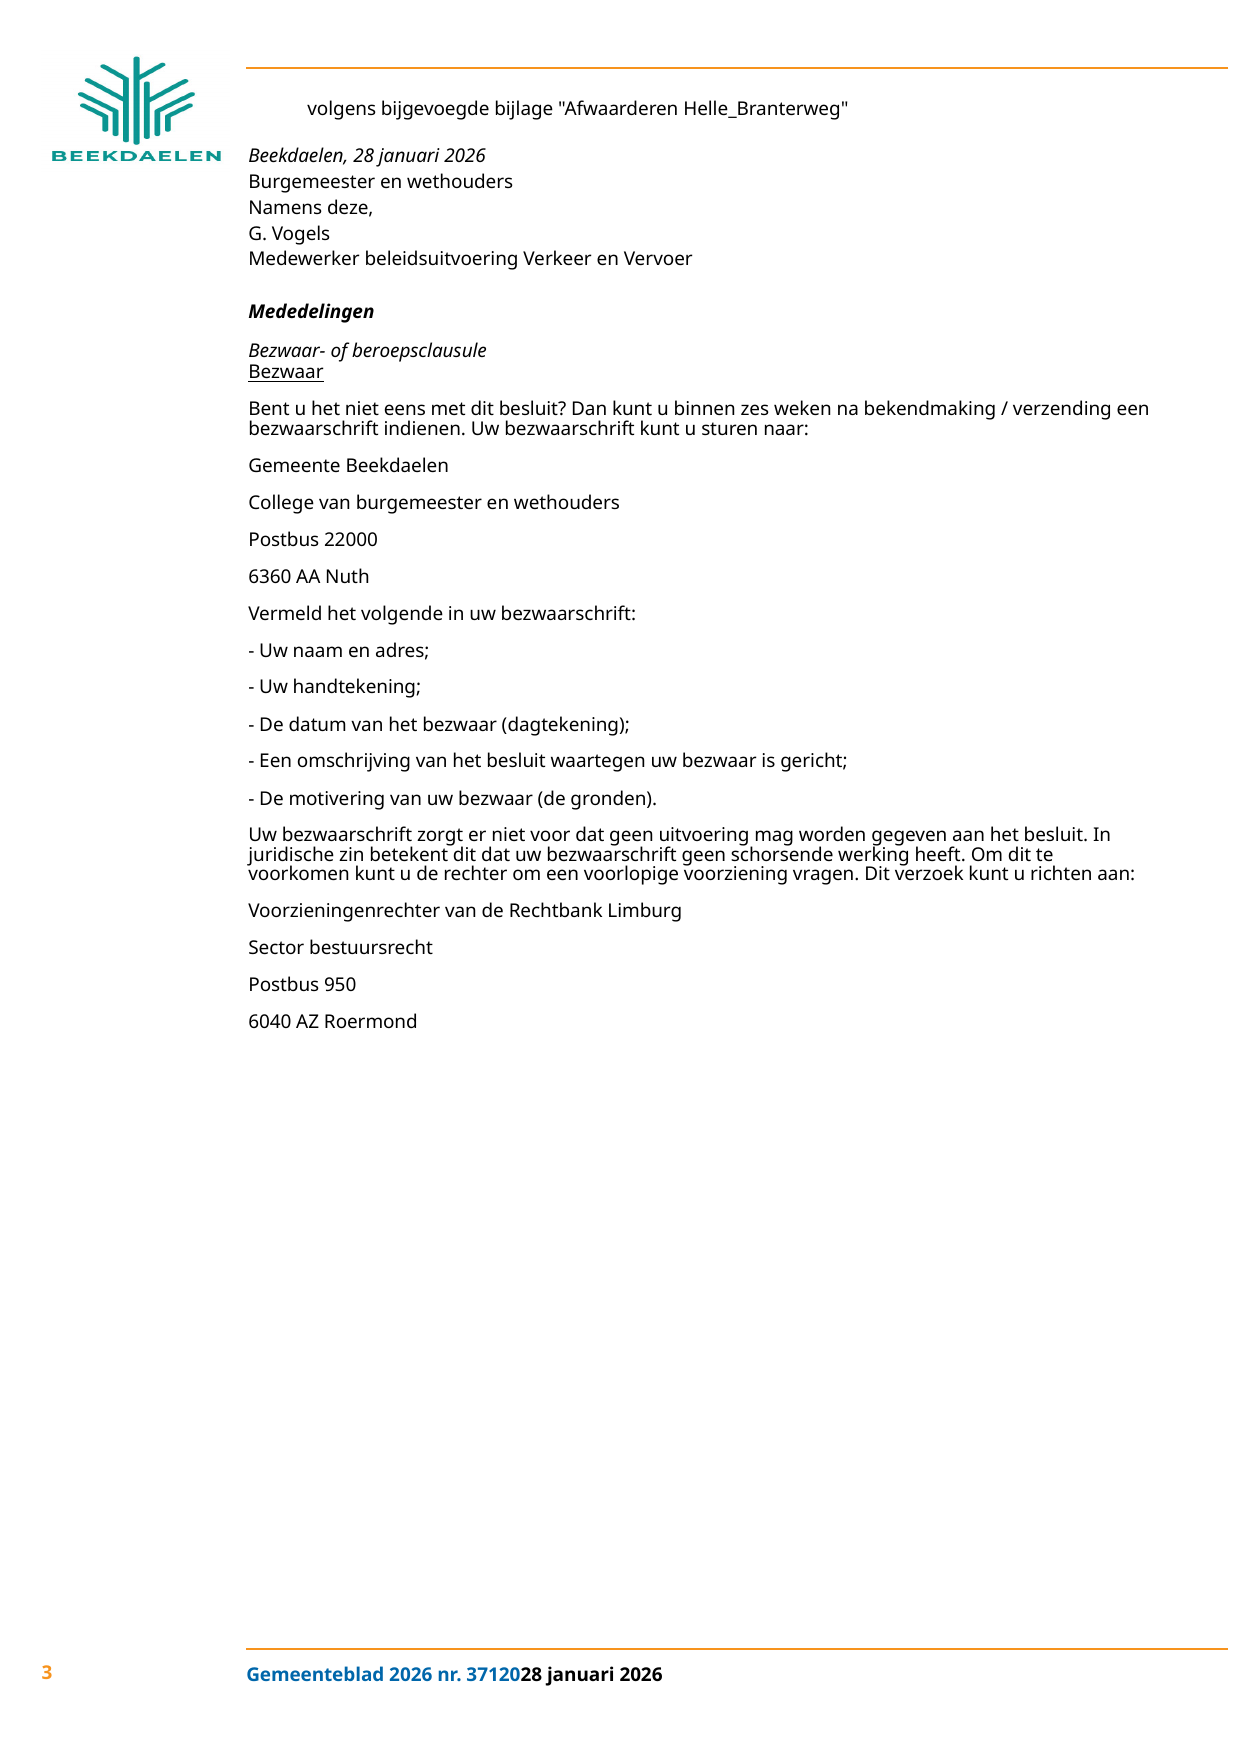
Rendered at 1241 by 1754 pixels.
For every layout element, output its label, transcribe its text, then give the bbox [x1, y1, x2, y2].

text Sector bestuursrecht [248, 939, 1152, 958]
text Beekdaelen, 28 januari 2026 [248, 143, 1152, 168]
text Gemeente Beekdaelen [248, 457, 1152, 476]
picture [41, 47, 231, 172]
text College van burgemeester en wethouders [248, 494, 1152, 513]
text G. Vogels [248, 220, 1152, 246]
text Medewerker beleidsuitvoering Verkeer en Vervoer [248, 246, 1152, 271]
text Voorzieningenrechter van de Rechtbank Limburg [248, 902, 1152, 921]
text Namens deze, [248, 194, 1152, 220]
text Bezwaar- of beroepsclausule [248, 338, 1152, 363]
text Bent u het niet eens met dit besluit? Dan kunt u binnen zes weken na bekendmaking / verzending een bezwaarschrift indienen. Uw bezwaarschrift kunt u sturen naar: [248, 400, 1152, 439]
text - Een omschrijving van het besluit waartegen uw bezwaar is gericht; [248, 752, 1152, 772]
text - De datum van het bezwaar (dagtekening); [248, 716, 1152, 735]
text Uw bezwaarschrift zorgt er niet voor dat geen uitvoering mag worden gegeven aan het besluit. In juridische zin betekent dit dat uw bezwaarschrift geen schorsende werking heeft. Om dit te voorkomen kunt u de rechter om een voorlopige voorziening vragen. Dit verzoek kunt u richten aan: [248, 826, 1152, 884]
text - De motivering van uw bezwaar (de gronden). [248, 789, 1152, 809]
text Bezwaar [248, 363, 1152, 383]
text Vermeld het volgende in uw bezwaarschrift: [248, 604, 1152, 624]
list volgens bijgevoegde bijlage "Afwaarderen Helle_Branterweg" [248, 95, 1152, 121]
text 6360 AA Nuth [248, 568, 1152, 587]
text Postbus 950 [248, 976, 1152, 995]
text Burgemeester en wethouders [248, 168, 1152, 194]
text Postbus 22000 [248, 531, 1152, 550]
text 6040 AZ Roermond [248, 1013, 1152, 1032]
text Mededelingen [248, 298, 1152, 324]
text - Uw handtekening; [248, 678, 1152, 698]
text - Uw naam en adres; [248, 642, 1152, 661]
